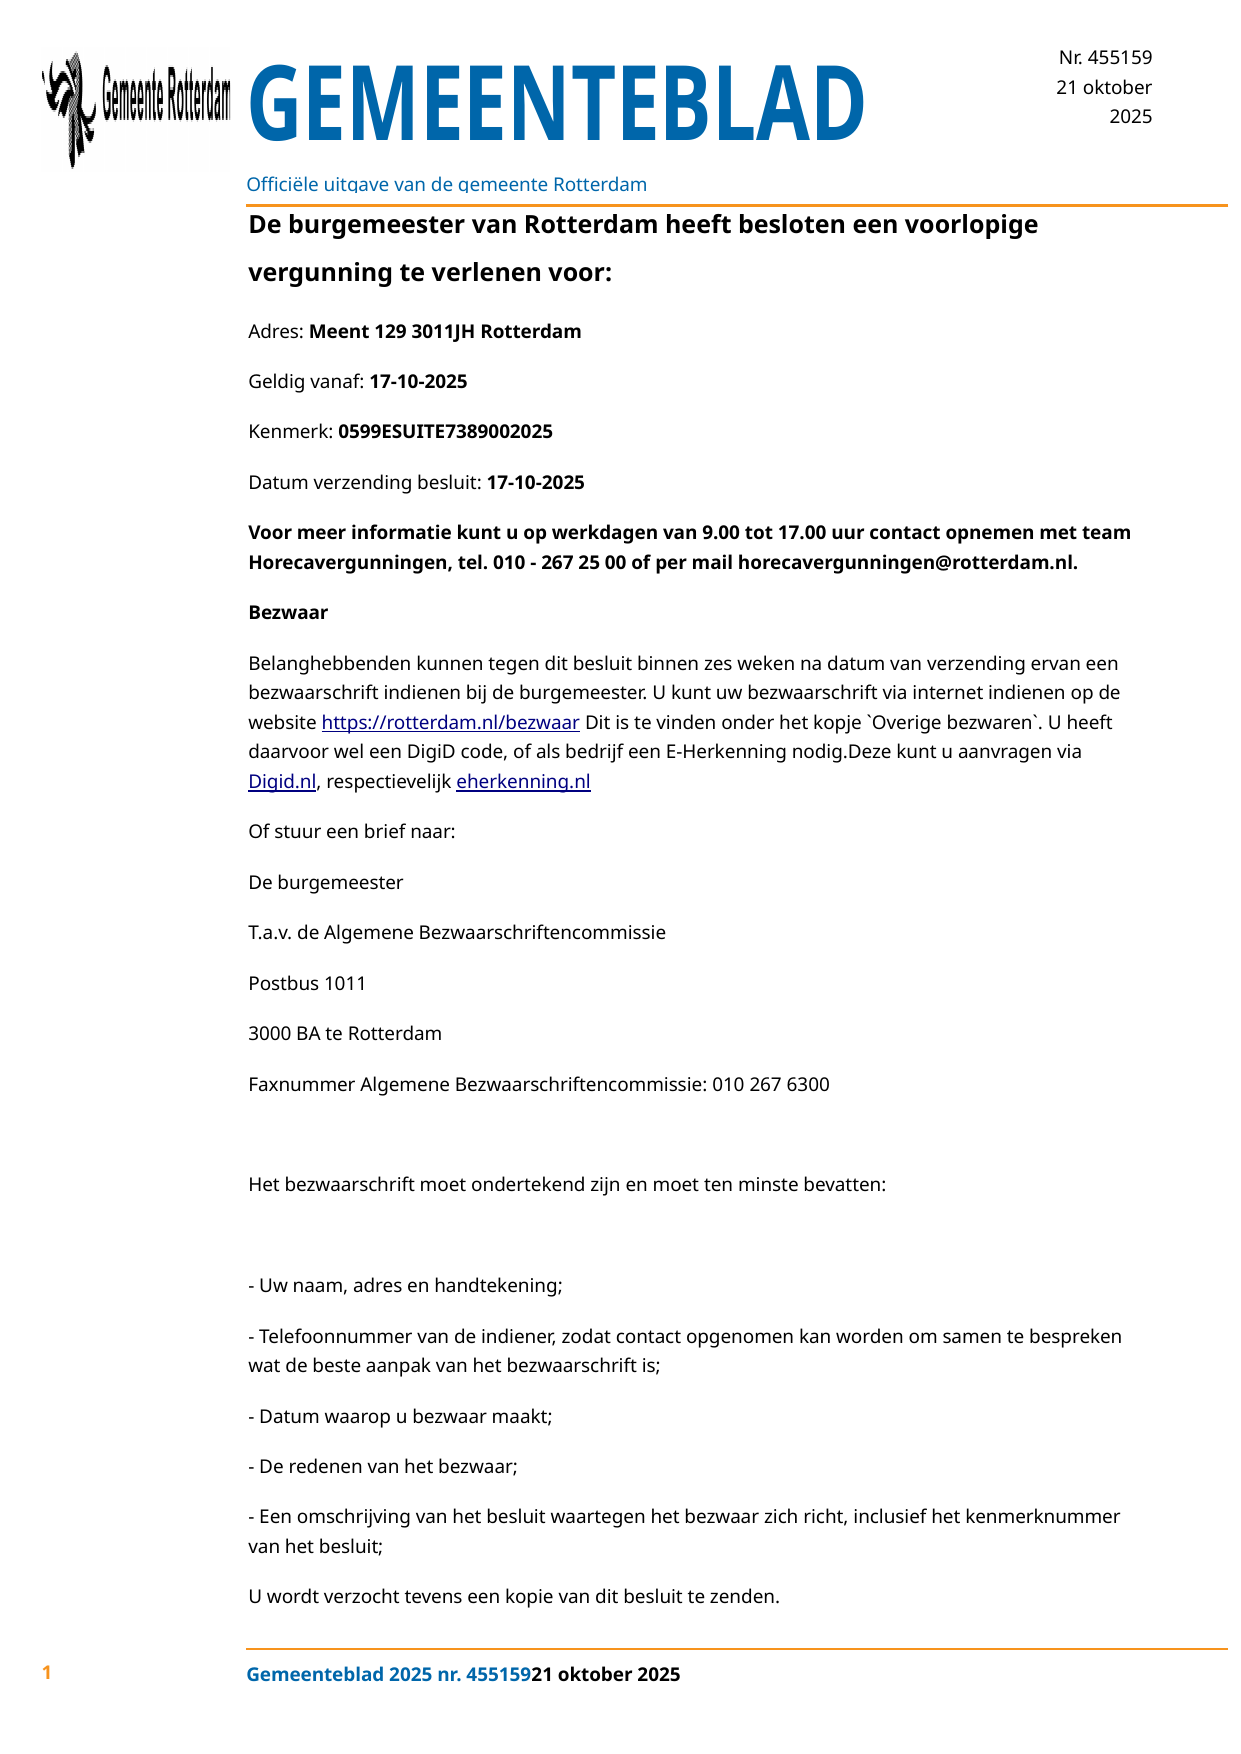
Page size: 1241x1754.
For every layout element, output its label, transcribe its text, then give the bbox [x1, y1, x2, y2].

text T.a.v. de Algemene Bezwaarschriftencommissie [248, 919, 1152, 945]
text Faxnummer Algemene Bezwaarschriftencommissie: 010 267 6300 [248, 1071, 1152, 1097]
text Het bezwaarschrift moet ondertekend zijn en moet ten minste bevatten: [248, 1172, 1152, 1197]
text 3000 BA te Rotterdam [248, 1020, 1152, 1046]
text - Uw naam, adres en handtekening; [248, 1272, 1152, 1298]
text - Telefoonnummer van de indiener, zodat contact opgenomen kan worden om samen te bespreken wat de beste aanpak van het bezwaarschrift is; [248, 1323, 1152, 1378]
text Postbus 1011 [248, 970, 1152, 996]
text De burgemeester [248, 869, 1152, 895]
text - Datum waarop u bezwaar maakt; [248, 1403, 1152, 1429]
text - Een omschrijving van het besluit waartegen het bezwaar zich richt, inclusief het kenmerknummer van het besluit; [248, 1504, 1152, 1559]
text Of stuur een brief naar: [248, 819, 1152, 844]
text U wordt verzocht tevens een kopie van dit besluit te zenden. [248, 1584, 1152, 1609]
text De burgemeester van Rotterdam heeft besloten een voorlopige vergunning te verlenen voor: [248, 207, 1152, 288]
text Geldig vanaf: 17-10-2025 [248, 368, 1152, 394]
text Bezwaar [248, 599, 1152, 625]
text Adres: Meent 129 3011JH Rotterdam [248, 318, 1152, 344]
text Datum verzending besluit: 17-10-2025 [248, 469, 1152, 495]
picture [41, 47, 231, 172]
text Kenmerk: 0599ESUITE7389002025 [248, 419, 1152, 444]
text - De redenen van het bezwaar; [248, 1453, 1152, 1479]
text Voor meer informatie kunt u op werkdagen van 9.00 tot 17.00 uur contact opnemen met team Horecavergunningen, tel. 010 - 267 25 00 of per mail horecavergunningen@rotterdam.nl. [248, 519, 1152, 575]
text Belanghebbenden kunnen tegen dit besluit binnen zes weken na datum van verzending ervan een bezwaarschrift indienen bij de burgemeester. U kunt uw bezwaarschrift via internet indienen op de website https://rotterdam.nl/bezwaar Dit is te vinden onder het kopje `Overige bezwaren`. U heeft daarvoor wel een DigiD code, of als bedrijf een E-Herkenning nodig.Deze kunt u aanvragen via Digid.nl, respectievelijk eherkenning.nl [248, 650, 1152, 794]
